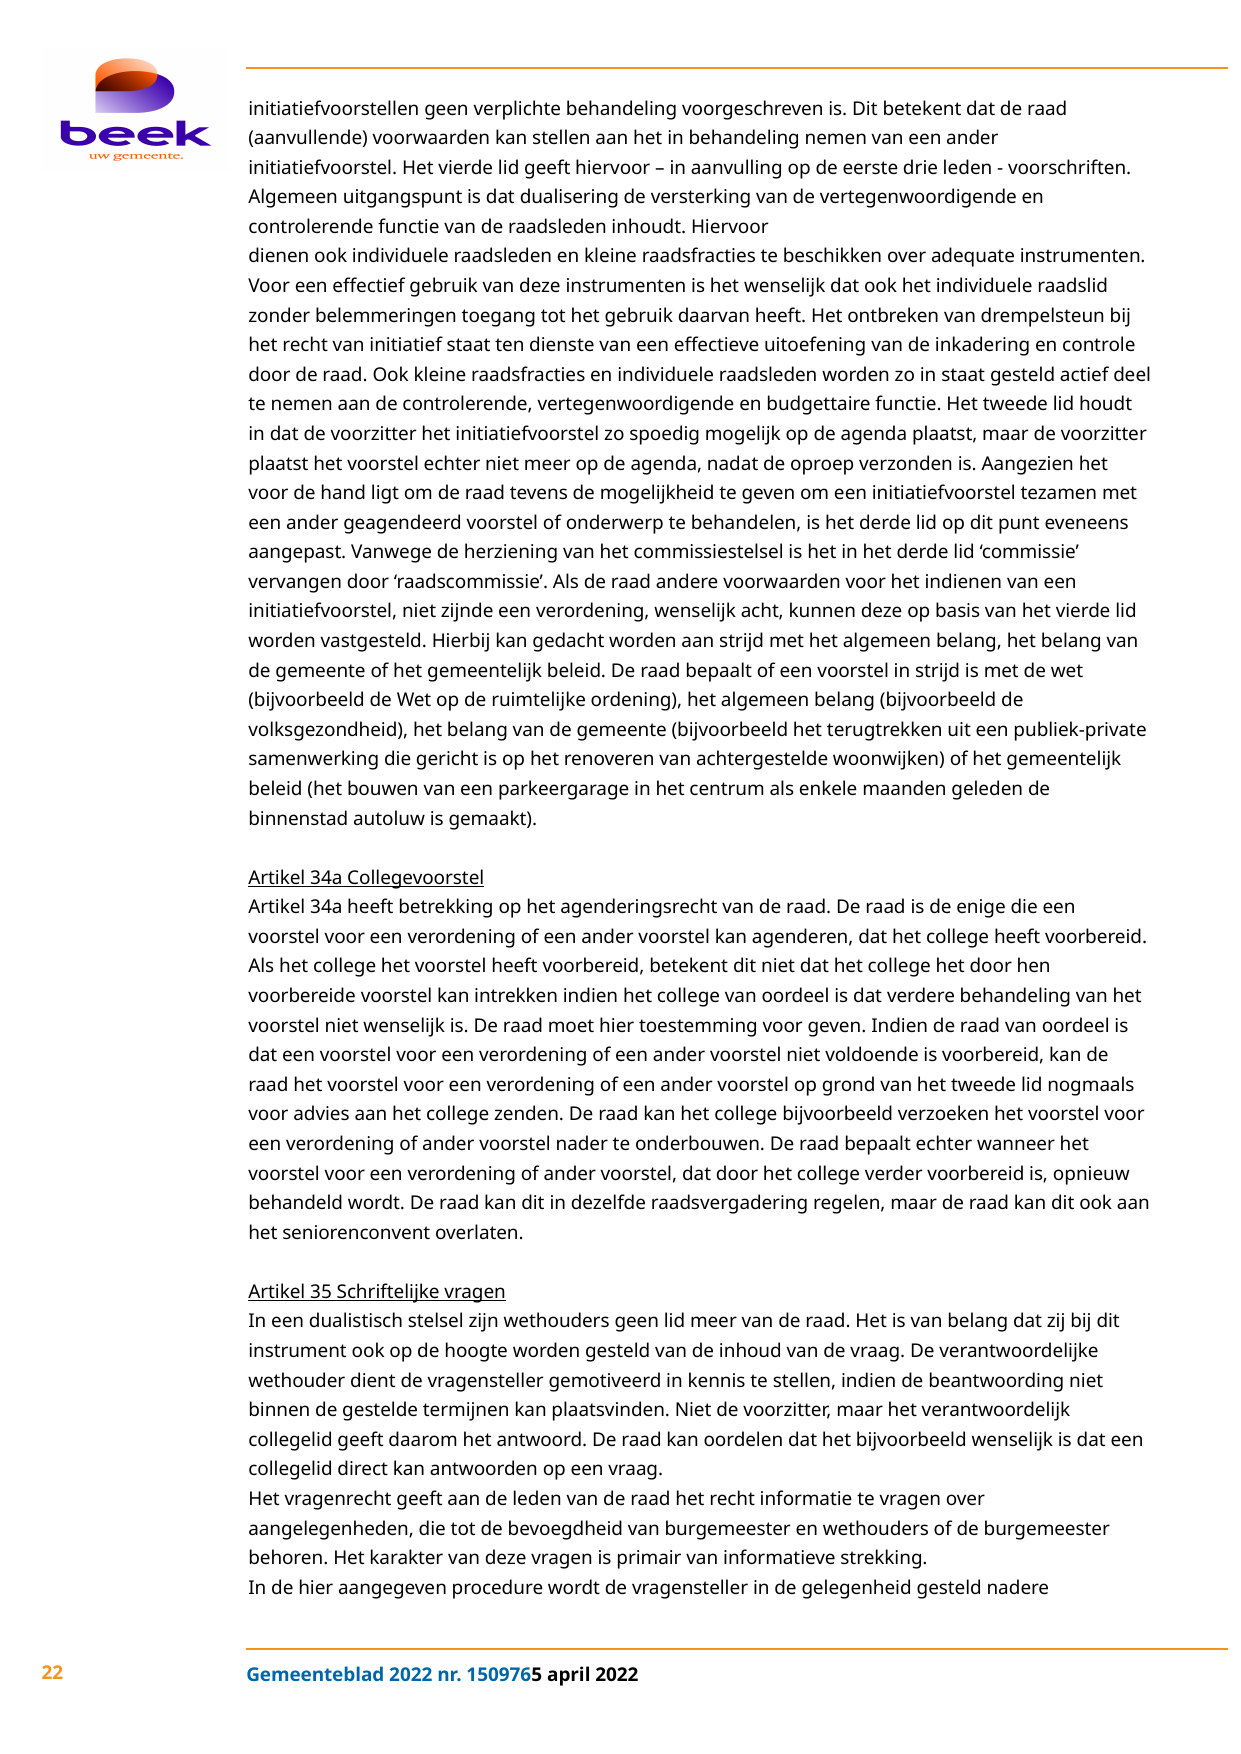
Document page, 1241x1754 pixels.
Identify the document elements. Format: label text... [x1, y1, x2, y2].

text In de hier aangegeven procedure wordt de vragensteller in de gelegenheid gesteld nadere [248, 1574, 1152, 1600]
text Het vragenrecht geeft aan de leden van de raad het recht informatie te vragen over aangelegenheden, die tot de bevoegdheid van burgemeester en wethouders of de burgemeester behoren. Het karakter van deze vragen is primair van informatieve strekking. [248, 1485, 1152, 1570]
text Artikel 34a heeft betrekking op het agenderingsrecht van de raad. De raad is de enige die een voorstel voor een verordening of een ander voorstel kan agenderen, dat het college heeft voorbereid. Als het college het voorstel heeft voorbereid, betekent dit niet dat het college het door hen voorbereide voorstel kan intrekken indien het college van oordeel is dat verdere behandeling van het voorstel niet wenselijk is. De raad moet hier toestemming voor geven. Indien de raad van oordeel is dat een voorstel voor een verordening of een ander voorstel niet voldoende is voorbereid, kan de raad het voorstel voor een verordening of een ander voorstel op grond van het tweede lid nogmaals voor advies aan het college zenden. De raad kan het college bijvoorbeeld verzoeken het voorstel voor een verordening of ander voorstel nader te onderbouwen. De raad bepaalt echter wanneer het voorstel voor een verordening of ander voorstel, dat door het college verder voorbereid is, opnieuw behandeld wordt. De raad kan dit in dezelfde raadsvergadering regelen, maar de raad kan dit ook aan het seniorenconvent overlaten. [248, 893, 1152, 1245]
text In een dualistisch stelsel zijn wethouders geen lid meer van de raad. Het is van belang dat zij bij dit instrument ook op de hoogte worden gesteld van de inhoud van de vraag. De verantwoordelijke wethouder dient de vragensteller gemotiveerd in kennis te stellen, indien de beantwoording niet binnen de gestelde termijnen kan plaatsvinden. Niet de voorzitter, maar het verantwoordelijk collegelid geeft daarom het antwoord. De raad kan oordelen dat het bijvoorbeeld wenselijk is dat een collegelid direct kan antwoorden op een vraag. [248, 1308, 1152, 1481]
picture [41, 47, 231, 172]
text dienen ook individuele raadsleden en kleine raadsfracties te beschikken over adequate instrumenten. Voor een effectief gebruik van deze instrumenten is het wenselijk dat ook het individuele raadslid zonder belemmeringen toegang tot het gebruik daarvan heeft. Het ontbreken van drempelsteun bij het recht van initiatief staat ten dienste van een effectieve uitoefening van de inkadering en controle door de raad. Ook kleine raadsfracties en individuele raadsleden worden zo in staat gesteld actief deel te nemen aan de controlerende, vertegenwoordigende en budgettaire functie. Het tweede lid houdt in dat de voorzitter het initiatiefvoorstel zo spoedig mogelijk op de agenda plaatst, maar de voorzitter plaatst het voorstel echter niet meer op de agenda, nadat de oproep verzonden is. Aangezien het voor de hand ligt om de raad tevens de mogelijkheid te geven om een initiatiefvoorstel tezamen met een ander geagendeerd voorstel of onderwerp te behandelen, is het derde lid op dit punt eveneens aangepast. Vanwege de herziening van het commissiestelsel is het in het derde lid ‘commissie’ vervangen door ‘raadscommissie’. Als de raad andere voorwaarden voor het indienen van een initiatiefvoorstel, niet zijnde een verordening, wenselijk acht, kunnen deze op basis van het vierde lid worden vastgesteld. Hierbij kan gedacht worden aan strijd met het algemeen belang, het belang van de gemeente of het gemeentelijk beleid. De raad bepaalt of een voorstel in strijd is met de wet (bijvoorbeeld de Wet op de ruimtelijke ordening), het algemeen belang (bijvoorbeeld de volksgezondheid), het belang van de gemeente (bijvoorbeeld het terugtrekken uit een publiek-private samenwerking die gericht is op het renoveren van achtergestelde woonwijken) of het gemeentelijk beleid (het bouwen van een parkeergarage in het centrum als enkele maanden geleden de binnenstad autoluw is gemaakt). [248, 243, 1152, 831]
text Artikel 35 Schriftelijke vragen [248, 1278, 1152, 1304]
text initiatiefvoorstellen geen verplichte behandeling voorgeschreven is. Dit betekent dat de raad (aanvullende) voorwaarden kan stellen aan het in behandeling nemen van een ander initiatiefvoorstel. Het vierde lid geeft hiervoor – in aanvulling op de eerste drie leden - voorschriften. Algemeen uitgangspunt is dat dualisering de versterking van de vertegenwoordigende en controlerende functie van de raadsleden inhoudt. Hiervoor [248, 95, 1152, 239]
text Artikel 34a Collegevoorstel [248, 864, 1152, 890]
